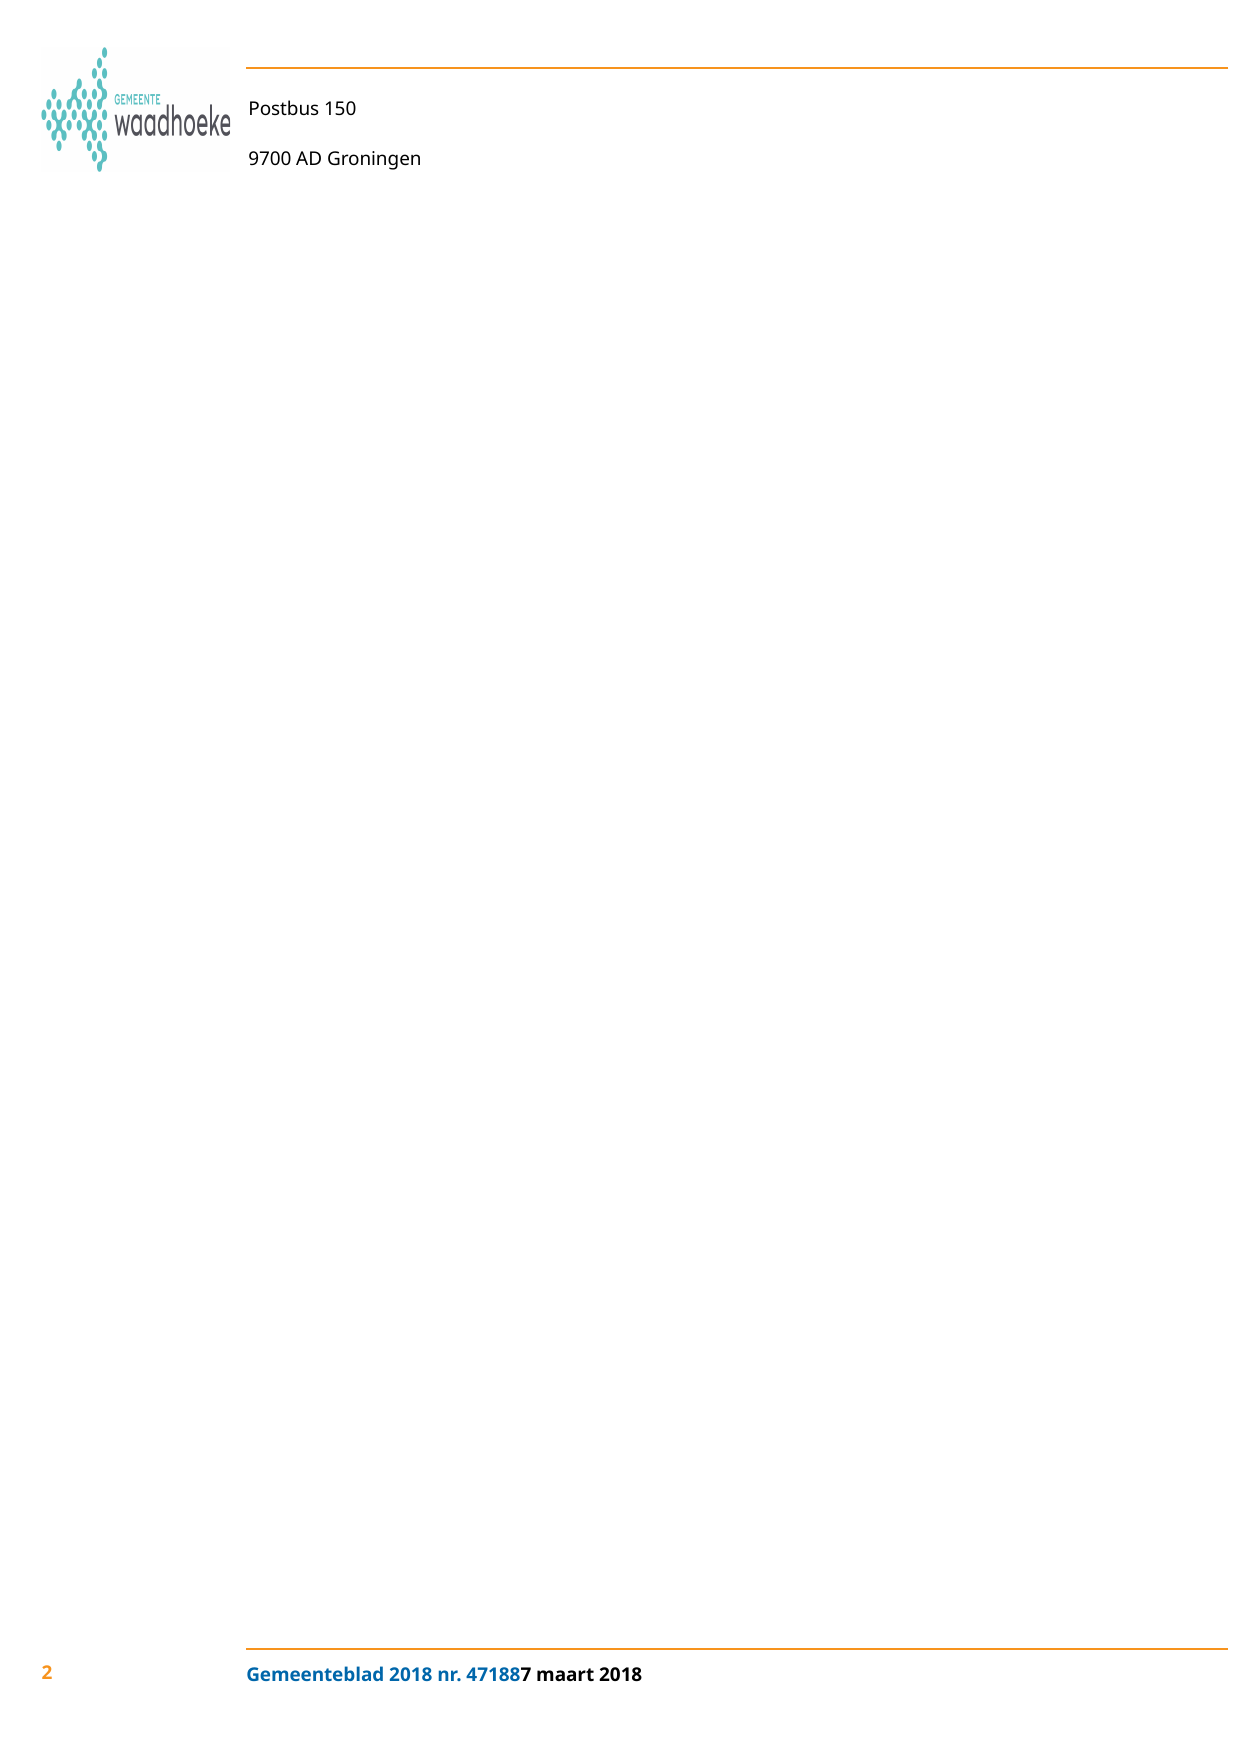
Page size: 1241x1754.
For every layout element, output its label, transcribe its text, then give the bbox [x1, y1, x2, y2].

text Postbus 150 [248, 95, 1152, 121]
picture [41, 47, 231, 172]
text 9700 AD Groningen [248, 145, 1152, 171]
